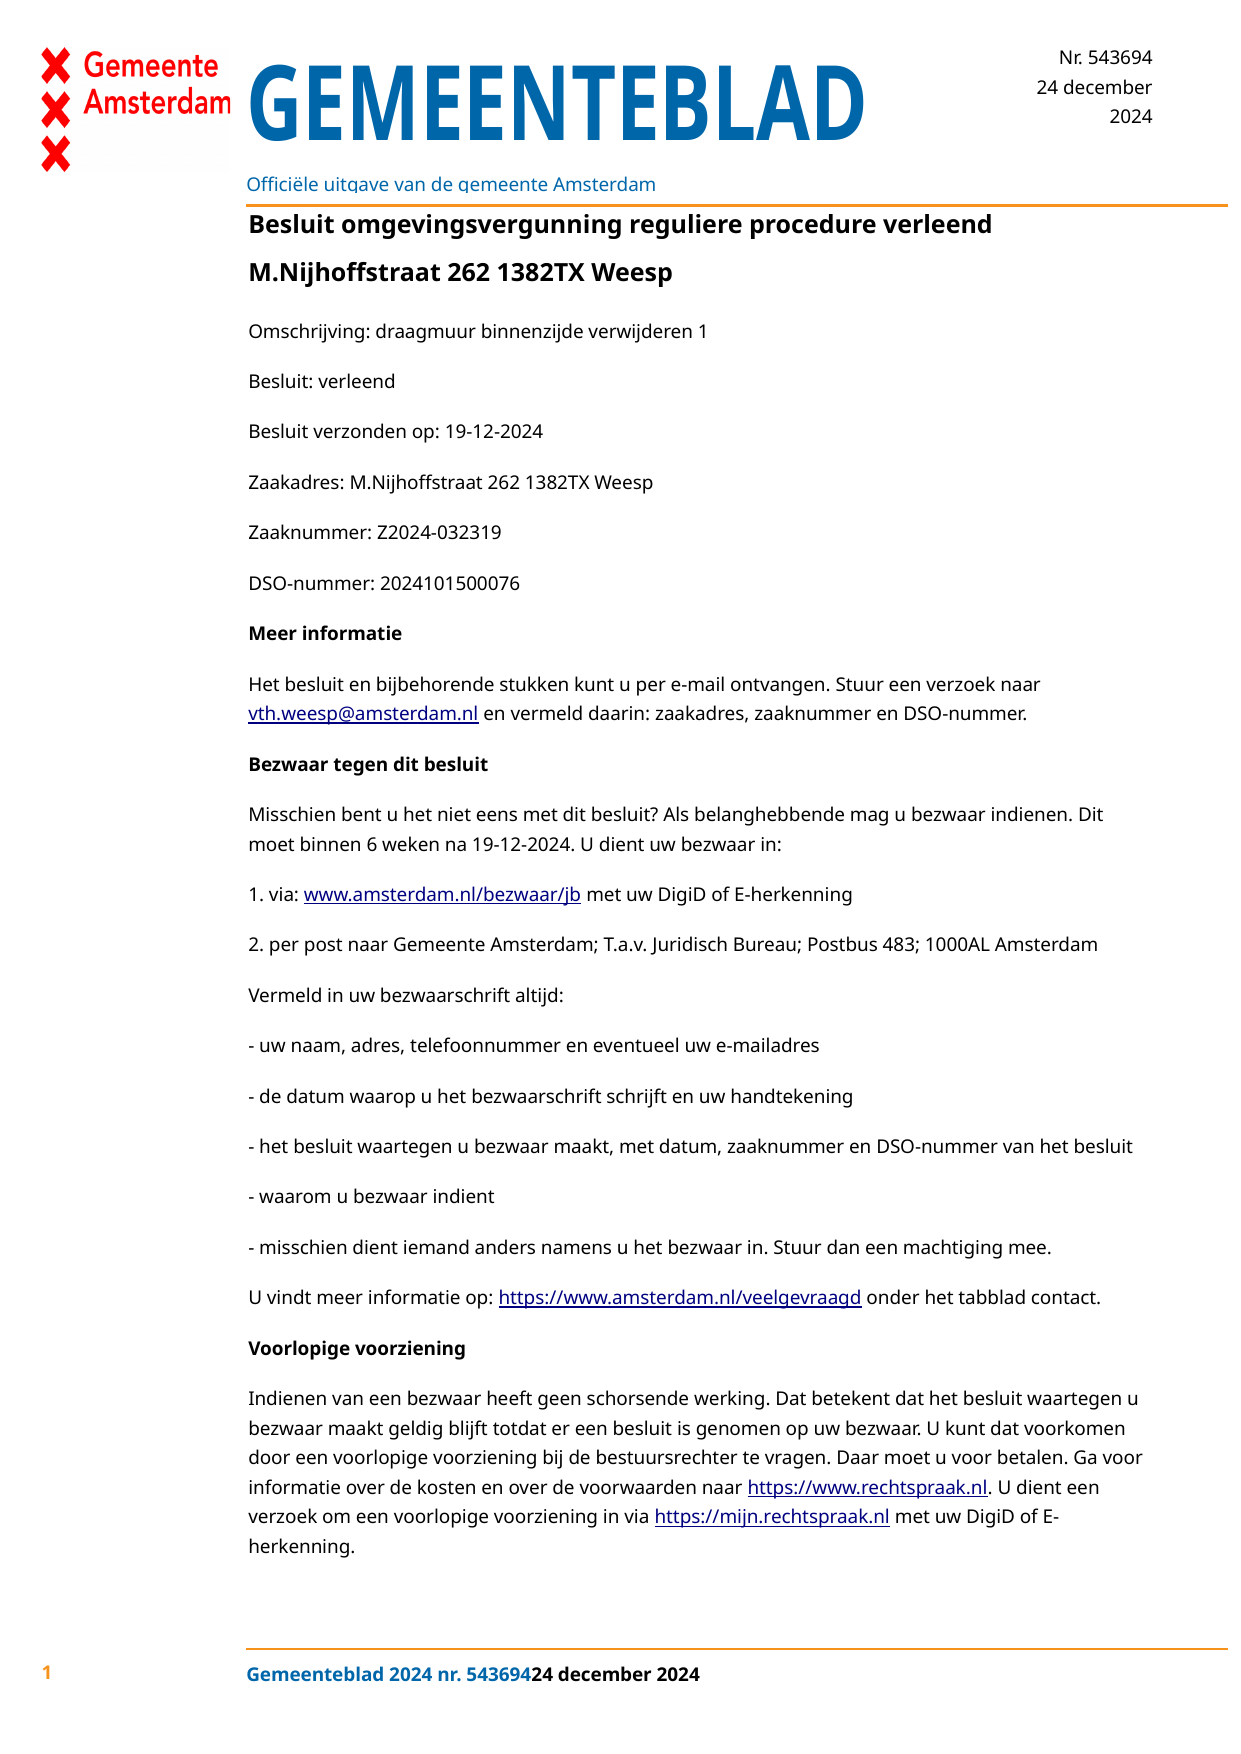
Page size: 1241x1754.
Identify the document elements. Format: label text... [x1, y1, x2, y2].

text - uw naam, adres, telefoonnummer en eventueel uw e-mailadres [248, 1032, 1152, 1058]
text Indienen van een bezwaar heeft geen schorsende werking. Dat betekent dat het besluit waartegen u bezwaar maakt geldig blijft totdat er een besluit is genomen op uw bezwaar. U kunt dat voorkomen door een voorlopige voorziening bij de bestuursrechter te vragen. Daar moet u voor betalen. Ga voor informatie over de kosten en over de voorwaarden naar https://www.rechtspraak.nl. U dient een verzoek om een voorlopige voorziening in via https://mijn.rechtspraak.nl met uw DigiD of E-herkenning. [248, 1385, 1152, 1559]
text - het besluit waartegen u bezwaar maakt, met datum, zaaknummer en DSO-nummer van het besluit [248, 1133, 1152, 1159]
text 2. per post naar Gemeente Amsterdam; T.a.v. Juridisch Bureau; Postbus 483; 1000AL Amsterdam [248, 932, 1152, 957]
picture [41, 47, 231, 172]
text Zaaknummer: Z2024-032319 [248, 519, 1152, 545]
text Besluit verzonden op: 19-12-2024 [248, 419, 1152, 444]
text Voorlopige voorziening [248, 1335, 1152, 1361]
text 1. via: www.amsterdam.nl/bezwaar/jb met uw DigiD of E-herkenning [248, 881, 1152, 907]
text Vermeld in uw bezwaarschrift altijd: [248, 982, 1152, 1008]
text Besluit: verleend [248, 368, 1152, 394]
text DSO-nummer: 2024101500076 [248, 570, 1152, 596]
text U vindt meer informatie op: https://www.amsterdam.nl/veelgevraagd onder het tabblad contact. [248, 1284, 1152, 1310]
text - misschien dient iemand anders namens u het bezwaar in. Stuur dan een machtiging mee. [248, 1234, 1152, 1260]
text Misschien bent u het niet eens met dit besluit? Als belanghebbende mag u bezwaar indienen. Dit moet binnen 6 weken na 19-12-2024. U dient uw bezwaar in: [248, 801, 1152, 857]
text - waarom u bezwaar indient [248, 1184, 1152, 1209]
text Het besluit en bijbehorende stukken kunt u per e-mail ontvangen. Stuur een verzoek naar vth.weesp@amsterdam.nl en vermeld daarin: zaakadres, zaaknummer en DSO-nummer. [248, 671, 1152, 726]
text Omschrijving: draagmuur binnenzijde verwijderen 1 [248, 318, 1152, 344]
text Zaakadres: M.Nijhoffstraat 262 1382TX Weesp [248, 469, 1152, 495]
text Meer informatie [248, 620, 1152, 646]
text Besluit omgevingsvergunning reguliere procedure verleend M.Nijhoffstraat 262 1382TX Weesp [248, 207, 1152, 288]
text Bezwaar tegen dit besluit [248, 751, 1152, 777]
text - de datum waarop u het bezwaarschrift schrijft en uw handtekening [248, 1083, 1152, 1109]
